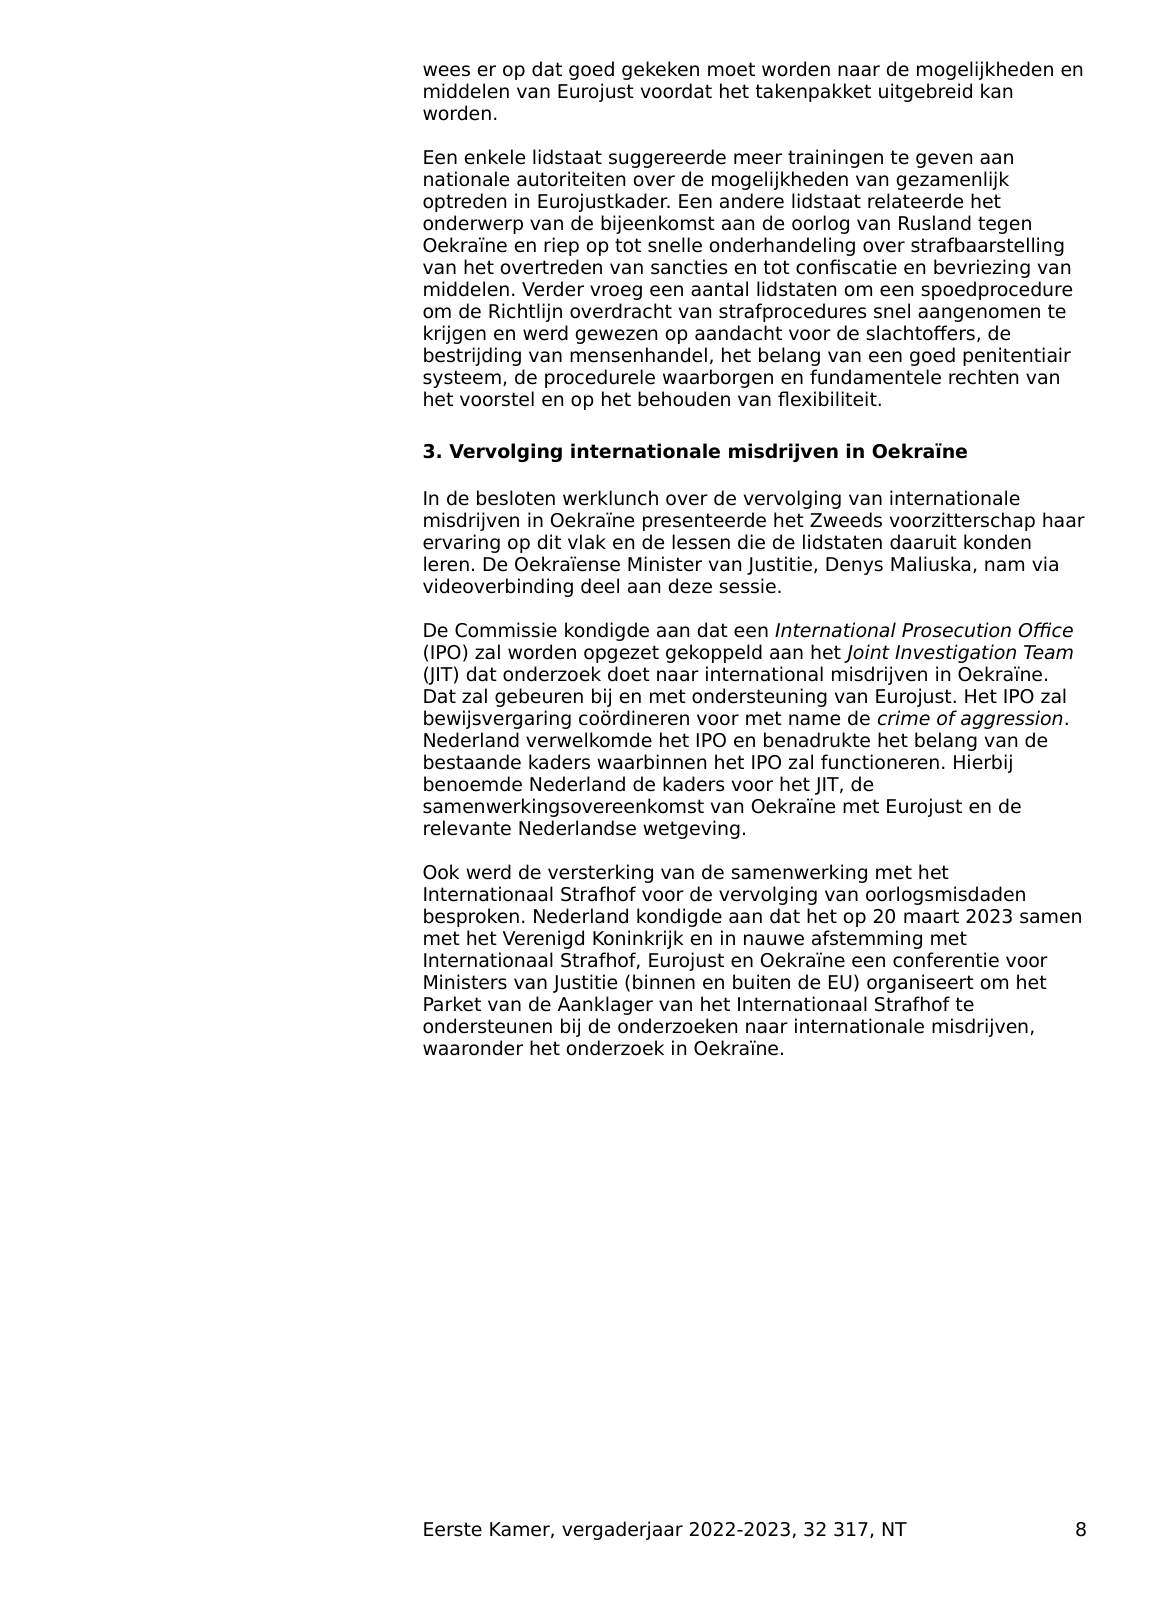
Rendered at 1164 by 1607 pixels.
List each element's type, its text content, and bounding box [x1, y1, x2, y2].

text Ook werd de versterking van de samenwerking met het Internationaal Strafhof voor de vervolging van oorlogsmisdaden besproken. Nederland kondigde aan dat het op 20 maart 2023 samen met het Verenigd Koninkrijk en in nauwe afstemming met Internationaal Strafhof, Eurojust en Oekraïne een conferentie voor Ministers van Justitie (binnen en buiten de EU) organiseert om het Parket van de Aanklager van het Internationaal Strafhof te ondersteunen bij de onderzoeken naar internationale misdrijven, waaronder het onderzoek in Oekraïne. [422, 862, 1087, 1060]
subtitle 3. Vervolging internationale misdrijven in Oekraïne [422, 441, 1087, 463]
text De Commissie kondigde aan dat een International Prosecution Office (IPO) zal worden opgezet gekoppeld aan het Joint Investigation Team (JIT) dat onderzoek doet naar international misdrijven in Oekraïne. Dat zal gebeuren bij en met ondersteuning van Eurojust. Het IPO zal bewijsvergaring coördineren voor met name de crime of aggression. Nederland verwelkomde het IPO en benadrukte het belang van de bestaande kaders waarbinnen het IPO zal functioneren. Hierbij benoemde Nederland de kaders voor het JIT, de samenwerkingsovereenkomst van Oekraïne met Eurojust en de relevante Nederlandse wetgeving. [422, 620, 1087, 840]
text In de besloten werklunch over de vervolging van internationale misdrijven in Oekraïne presenteerde het Zweeds voorzitterschap haar ervaring op dit vlak en de lessen die de lidstaten daaruit konden leren. De Oekraïense Minister van Justitie, Denys Maliuska, nam via videoverbinding deel aan deze sessie. [422, 488, 1087, 598]
text Een enkele lidstaat suggereerde meer trainingen te geven aan nationale autoriteiten over de mogelijkheden van gezamenlijk optreden in Eurojustkader. Een andere lidstaat relateerde het onderwerp van de bijeenkomst aan de oorlog van Rusland tegen Oekraïne en riep op tot snelle onderhandeling over strafbaarstelling van het overtreden van sancties en tot confiscatie en bevriezing van middelen. Verder vroeg een aantal lidstaten om een spoedprocedure om de Richtlijn overdracht van strafprocedures snel aangenomen te krijgen en werd gewezen op aandacht voor de slachtoffers, de bestrijding van mensenhandel, het belang van een goed penitentiair systeem, de procedurele waarborgen en fundamentele rechten van het voorstel en op het behouden van flexibiliteit. [422, 147, 1087, 411]
text wees er op dat goed gekeken moet worden naar de mogelijkheden en middelen van Eurojust voordat het takenpakket uitgebreid kan worden. [422, 59, 1087, 125]
